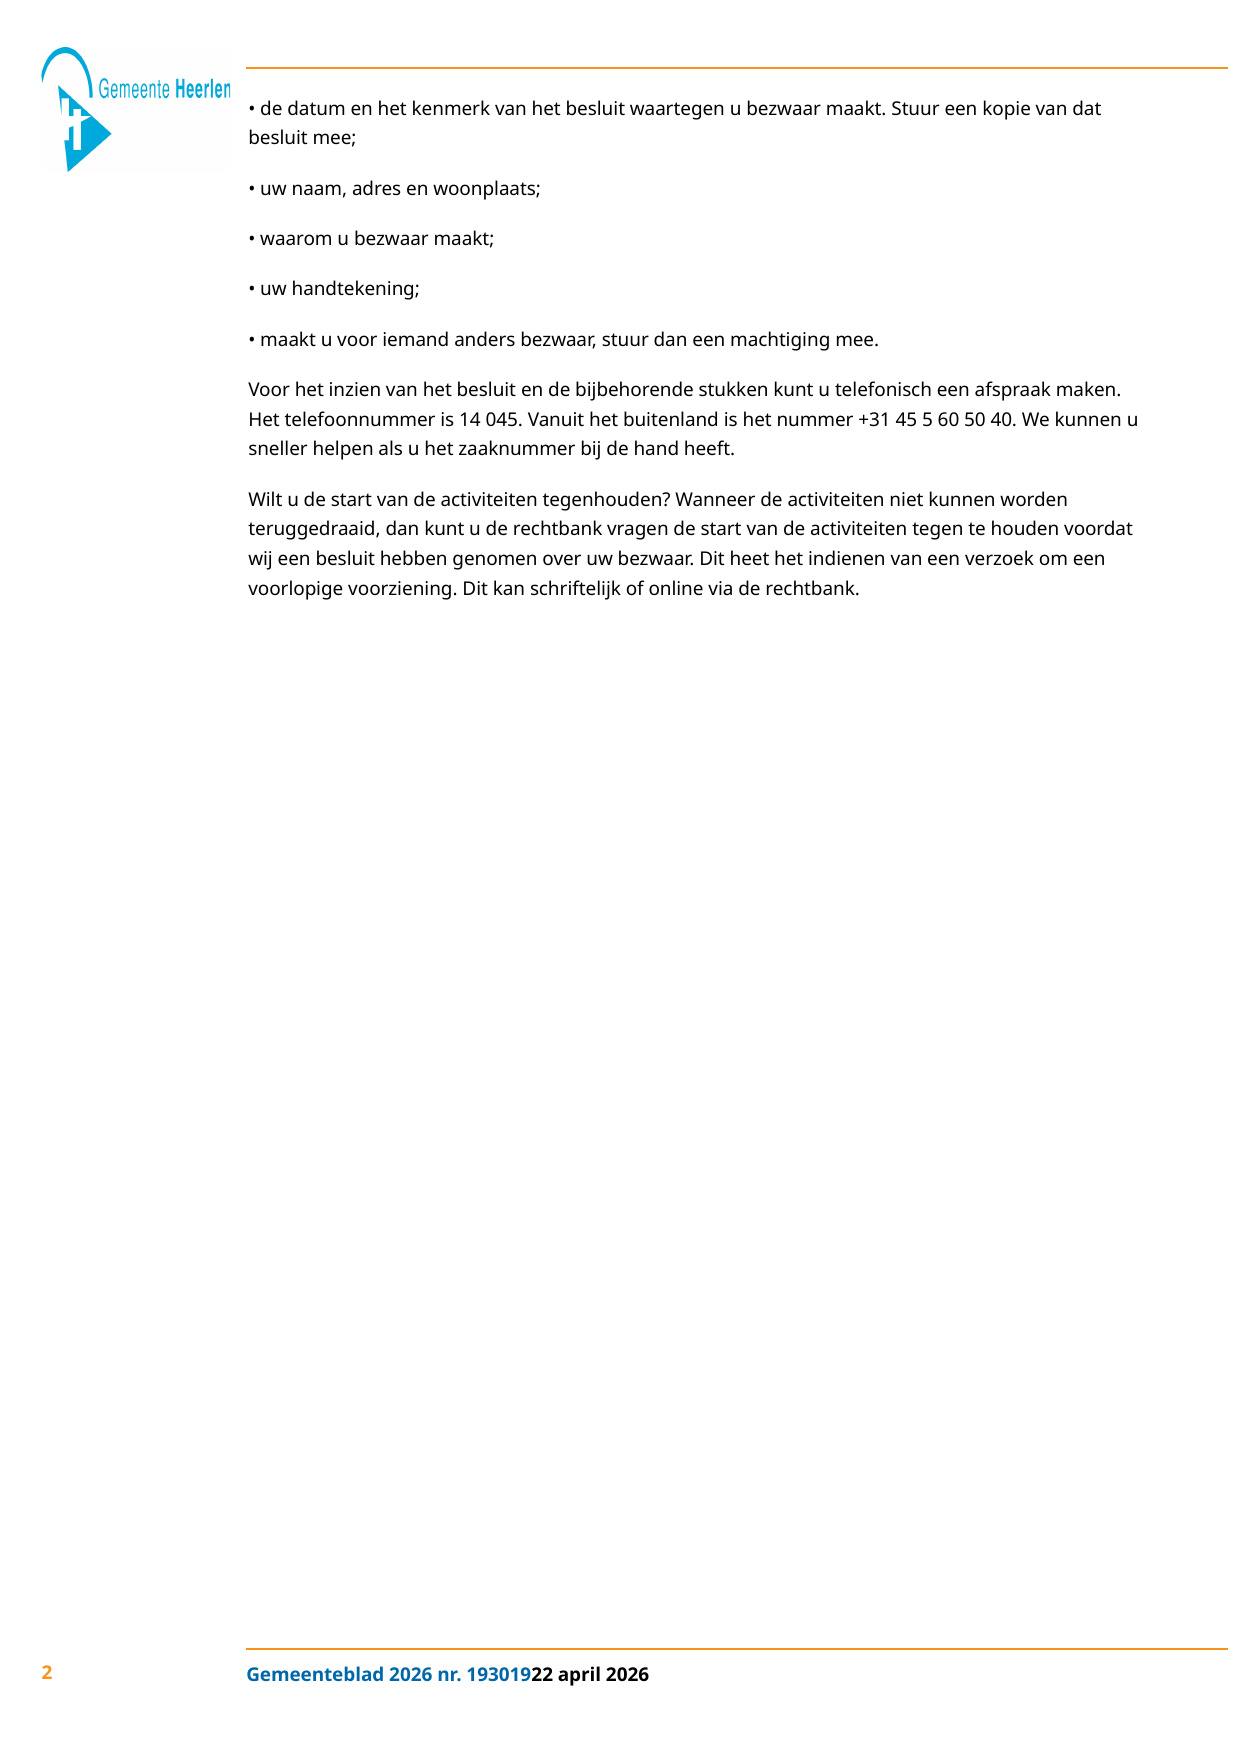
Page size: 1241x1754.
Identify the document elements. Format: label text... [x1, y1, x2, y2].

text • uw naam, adres en woonplaats; [248, 175, 1152, 201]
text Voor het inzien van het besluit en de bijbehorende stukken kunt u telefonisch een afspraak maken. Het telefoonnummer is 14 045. Vanuit het buitenland is het nummer +31 45 5 60 50 40. We kunnen u sneller helpen als u het zaaknummer bij de hand heeft. [248, 376, 1152, 461]
text • maakt u voor iemand anders bezwaar, stuur dan een machtiging mee. [248, 326, 1152, 352]
picture [41, 47, 59, 70]
picture [41, 47, 231, 172]
text • waarom u bezwaar maakt; [248, 225, 1152, 251]
text • de datum en het kenmerk van het besluit waartegen u bezwaar maakt. Stuur een kopie van dat besluit mee; [248, 95, 1152, 150]
text Wilt u de start van de activiteiten tegenhouden? Wanneer de activiteiten niet kunnen worden teruggedraaid, dan kunt u de rechtbank vragen de start van de activiteiten tegen te houden voordat wij een besluit hebben genomen over uw bezwaar. Dit heet het indienen van een verzoek om een voorlopige voorziening. Dit kan schriftelijk of online via de rechtbank. [248, 486, 1152, 601]
text • uw handtekening; [248, 276, 1152, 301]
